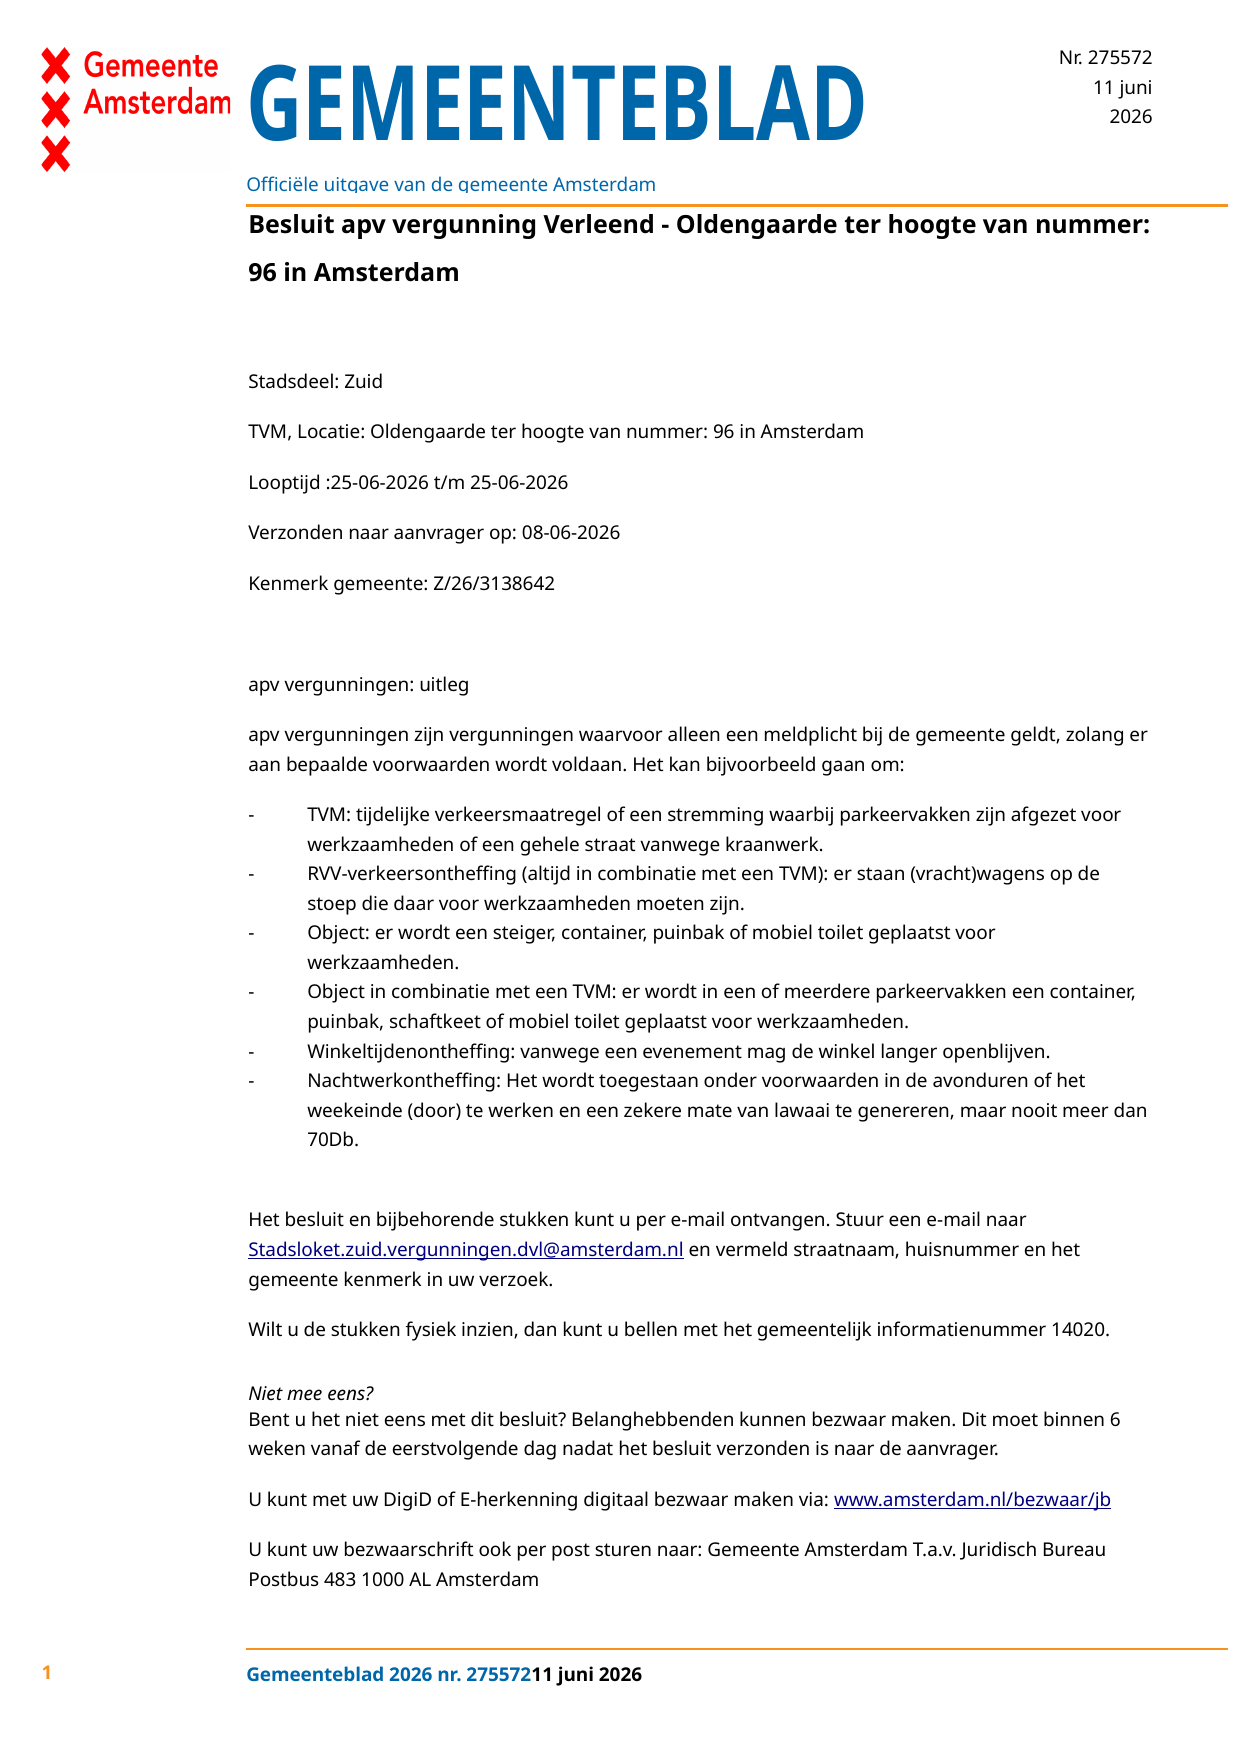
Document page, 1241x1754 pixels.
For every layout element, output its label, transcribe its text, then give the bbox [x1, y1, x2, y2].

text Verzonden naar aanvrager op: 08-06-2026 [248, 519, 1152, 545]
text Bent u het niet eens met dit besluit? Belanghebbenden kunnen bezwaar maken. Dit moet binnen 6 weken vanaf de eerstvolgende dag nadat het besluit verzonden is naar de aanvrager. [248, 1406, 1152, 1461]
text TVM, Locatie: Oldengaarde ter hoogte van nummer: 96 in Amsterdam [248, 419, 1152, 444]
text Besluit apv vergunning Verleend - Oldengaarde ter hoogte van nummer: 96 in Amsterdam [248, 207, 1152, 288]
list Object in combinatie met een TVM: er wordt in een of meerdere parkeervakken een container, puinbak, schaftkeet of mobiel toilet geplaatst voor werkzaamheden. [248, 979, 1152, 1034]
text Stadsdeel: Zuid [248, 368, 1152, 394]
text Looptijd :25-06-2026 t/m 25-06-2026 [248, 469, 1152, 495]
list Nachtwerkontheffing: Het wordt toegestaan onder voorwaarden in de avonduren of het weekeinde (door) te werken en een zekere mate van lawaai te genereren, maar nooit meer dan 70Db. [248, 1067, 1152, 1152]
text apv vergunningen zijn vergunningen waarvoor alleen een meldplicht bij de gemeente geldt, zolang er aan bepaalde voorwaarden wordt voldaan. Het kan bijvoorbeeld gaan om: [248, 721, 1152, 777]
list TVM: tijdelijke verkeersmaatregel of een stremming waarbij parkeervakken zijn afgezet voor werkzaamheden of een gehele straat vanwege kraanwerk. [248, 801, 1152, 857]
list RVV-verkeersontheffing (altijd in combinatie met een TVM): er staan (vracht)wagens op de stoep die daar voor werkzaamheden moeten zijn. [248, 860, 1152, 916]
text Het besluit en bijbehorende stukken kunt u per e-mail ontvangen. Stuur een e-mail naar Stadsloket.zuid.vergunningen.dvl@amsterdam.nl en vermeld straatnaam, huisnummer en het gemeente kenmerk in uw verzoek. [248, 1207, 1152, 1292]
text Niet mee eens? [248, 1380, 1152, 1406]
text Kenmerk gemeente: Z/26/3138642 [248, 570, 1152, 596]
picture [41, 47, 231, 172]
text U kunt uw bezwaarschrift ook per post sturen naar: Gemeente Amsterdam T.a.v. Juridisch Bureau Postbus 483 1000 AL Amsterdam [248, 1536, 1152, 1592]
text apv vergunningen: uitleg [248, 671, 1152, 697]
text U kunt met uw DigiD of E-herkenning digitaal bezwaar maken via: www.amsterdam.nl/bezwaar/jb [248, 1486, 1152, 1512]
list Object: er wordt een steiger, container, puinbak of mobiel toilet geplaatst voor werkzaamheden. [248, 919, 1152, 975]
text Wilt u de stukken fysiek inzien, dan kunt u bellen met het gemeentelijk informatienummer 14020. [248, 1316, 1152, 1342]
list Winkeltijdenontheffing: vanwege een evenement mag de winkel langer openblijven. [248, 1038, 1152, 1064]
